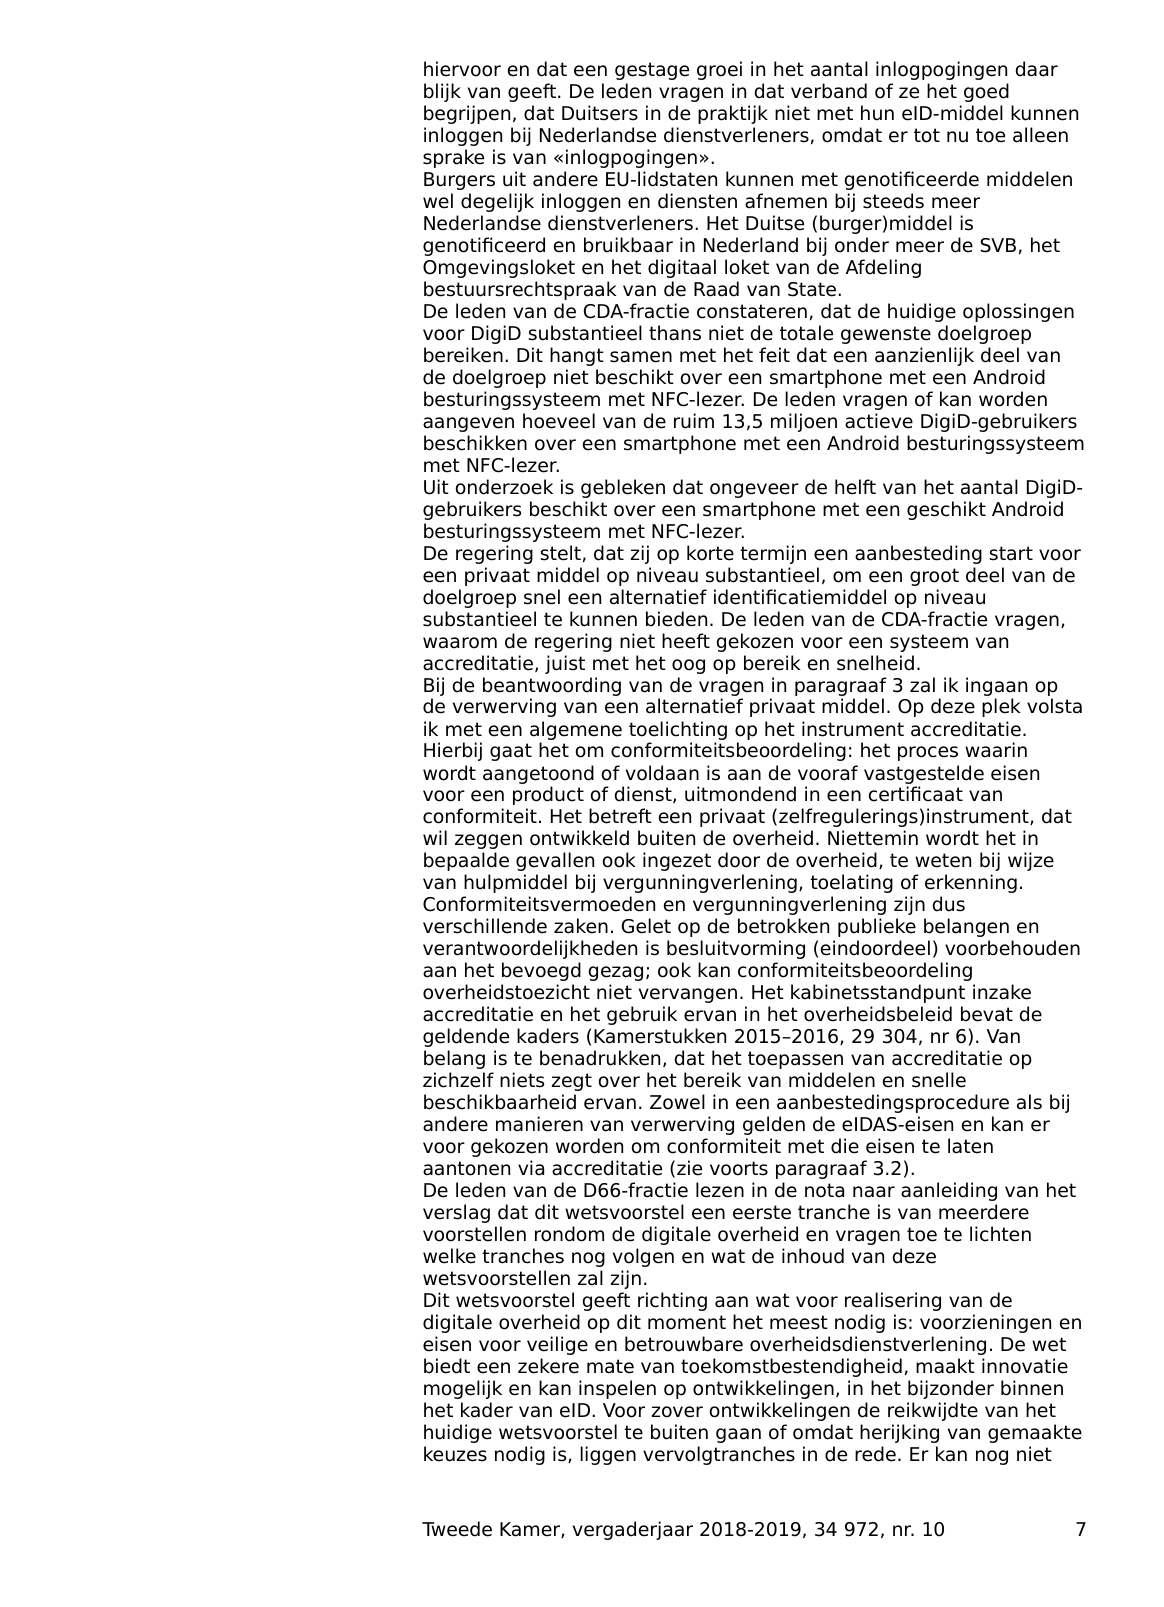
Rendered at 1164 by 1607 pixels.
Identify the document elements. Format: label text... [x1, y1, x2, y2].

text Burgers uit andere EU-lidstaten kunnen met genotificeerde middelen wel degelijk inloggen en diensten afnemen bij steeds meer Nederlandse dienstverleners. Het Duitse (burger)middel is genotificeerd en bruikbaar in Nederland bij onder meer de SVB, het Omgevingsloket en het digitaal loket van de Afdeling bestuursrechtspraak van de Raad van State. [422, 169, 1087, 301]
text De leden van de D66-fractie lezen in de nota naar aanleiding van het verslag dat dit wetsvoorstel een eerste tranche is van meerdere voorstellen rondom de digitale overheid en vragen toe te lichten welke tranches nog volgen en wat de inhoud van deze wetsvoorstellen zal zijn. [422, 1180, 1087, 1290]
text Uit onderzoek is gebleken dat ongeveer de helft van het aantal DigiD-gebruikers beschikt over een smartphone met een geschikt Android besturingssysteem met NFC-lezer. [422, 477, 1087, 543]
text Dit wetsvoorstel geeft richting aan wat voor realisering van de digitale overheid op dit moment het meest nodig is: voorzieningen en eisen voor veilige en betrouwbare overheidsdienstverlening. De wet biedt een zekere mate van toekomstbestendigheid, maakt innovatie mogelijk en kan inspelen op ontwikkelingen, in het bijzonder binnen het kader van eID. Voor zover ontwikkelingen de reikwijdte van het huidige wetsvoorstel te buiten gaan of omdat herijking van gemaakte keuzes nodig is, liggen vervolgtranches in de rede. Er kan nog niet [422, 1290, 1087, 1466]
text De leden van de CDA-fractie constateren, dat de huidige oplossingen voor DigiD substantieel thans niet de totale gewenste doelgroep bereiken. Dit hangt samen met het feit dat een aanzienlijk deel van de doelgroep niet beschikt over een smartphone met een Android besturingssysteem met NFC-lezer. De leden vragen of kan worden aangeven hoeveel van de ruim 13,5 miljoen actieve DigiD-gebruikers beschikken over een smartphone met een Android besturingssysteem met NFC-lezer. [422, 301, 1087, 477]
text De regering stelt, dat zij op korte termijn een aanbesteding start voor een privaat middel op niveau substantieel, om een groot deel van de doelgroep snel een alternatief identificatiemiddel op niveau substantieel te kunnen bieden. De leden van de CDA-fractie vragen, waarom de regering niet heeft gekozen voor een systeem van accreditatie, juist met het oog op bereik en snelheid. [422, 543, 1087, 674]
text Bij de beantwoording van de vragen in paragraaf 3 zal ik ingaan op de verwerving van een alternatief privaat middel. Op deze plek volsta ik met een algemene toelichting op het instrument accreditatie. Hierbij gaat het om conformiteitsbeoordeling: het proces waarin wordt aangetoond of voldaan is aan de vooraf vastgestelde eisen voor een product of dienst, uitmondend in een certificaat van conformiteit. Het betreft een privaat (zelfregulerings)instrument, dat wil zeggen ontwikkeld buiten de overheid. Niettemin wordt het in bepaalde gevallen ook ingezet door de overheid, te weten bij wijze van hulpmiddel bij vergunningverlening, toelating of erkenning. Conformiteitsvermoeden en vergunningverlening zijn dus verschillende zaken. Gelet op de betrokken publieke belangen en verantwoordelijkheden is besluitvorming (eindoordeel) voorbehouden aan het bevoegd gezag; ook kan conformiteitsbeoordeling overheidstoezicht niet vervangen. Het kabinetsstandpunt inzake accreditatie en het gebruik ervan in het overheidsbeleid bevat de geldende kaders (Kamerstukken 2015–2016, 29 304, nr 6). Van belang is te benadrukken, dat het toepassen van accreditatie op zichzelf niets zegt over het bereik van middelen en snelle beschikbaarheid ervan. Zowel in een aanbestedingsprocedure als bij andere manieren van verwerving gelden de eIDAS-eisen en kan er voor gekozen worden om conformiteit met die eisen te laten aantonen via accreditatie (zie voorts paragraaf 3.2). [422, 674, 1087, 1180]
text hiervoor en dat een gestage groei in het aantal inlogpogingen daar blijk van geeft. De leden vragen in dat verband of ze het goed begrijpen, dat Duitsers in de praktijk niet met hun eID-middel kunnen inloggen bij Nederlandse dienstverleners, omdat er tot nu toe alleen sprake is van «inlogpogingen». [422, 59, 1087, 169]
